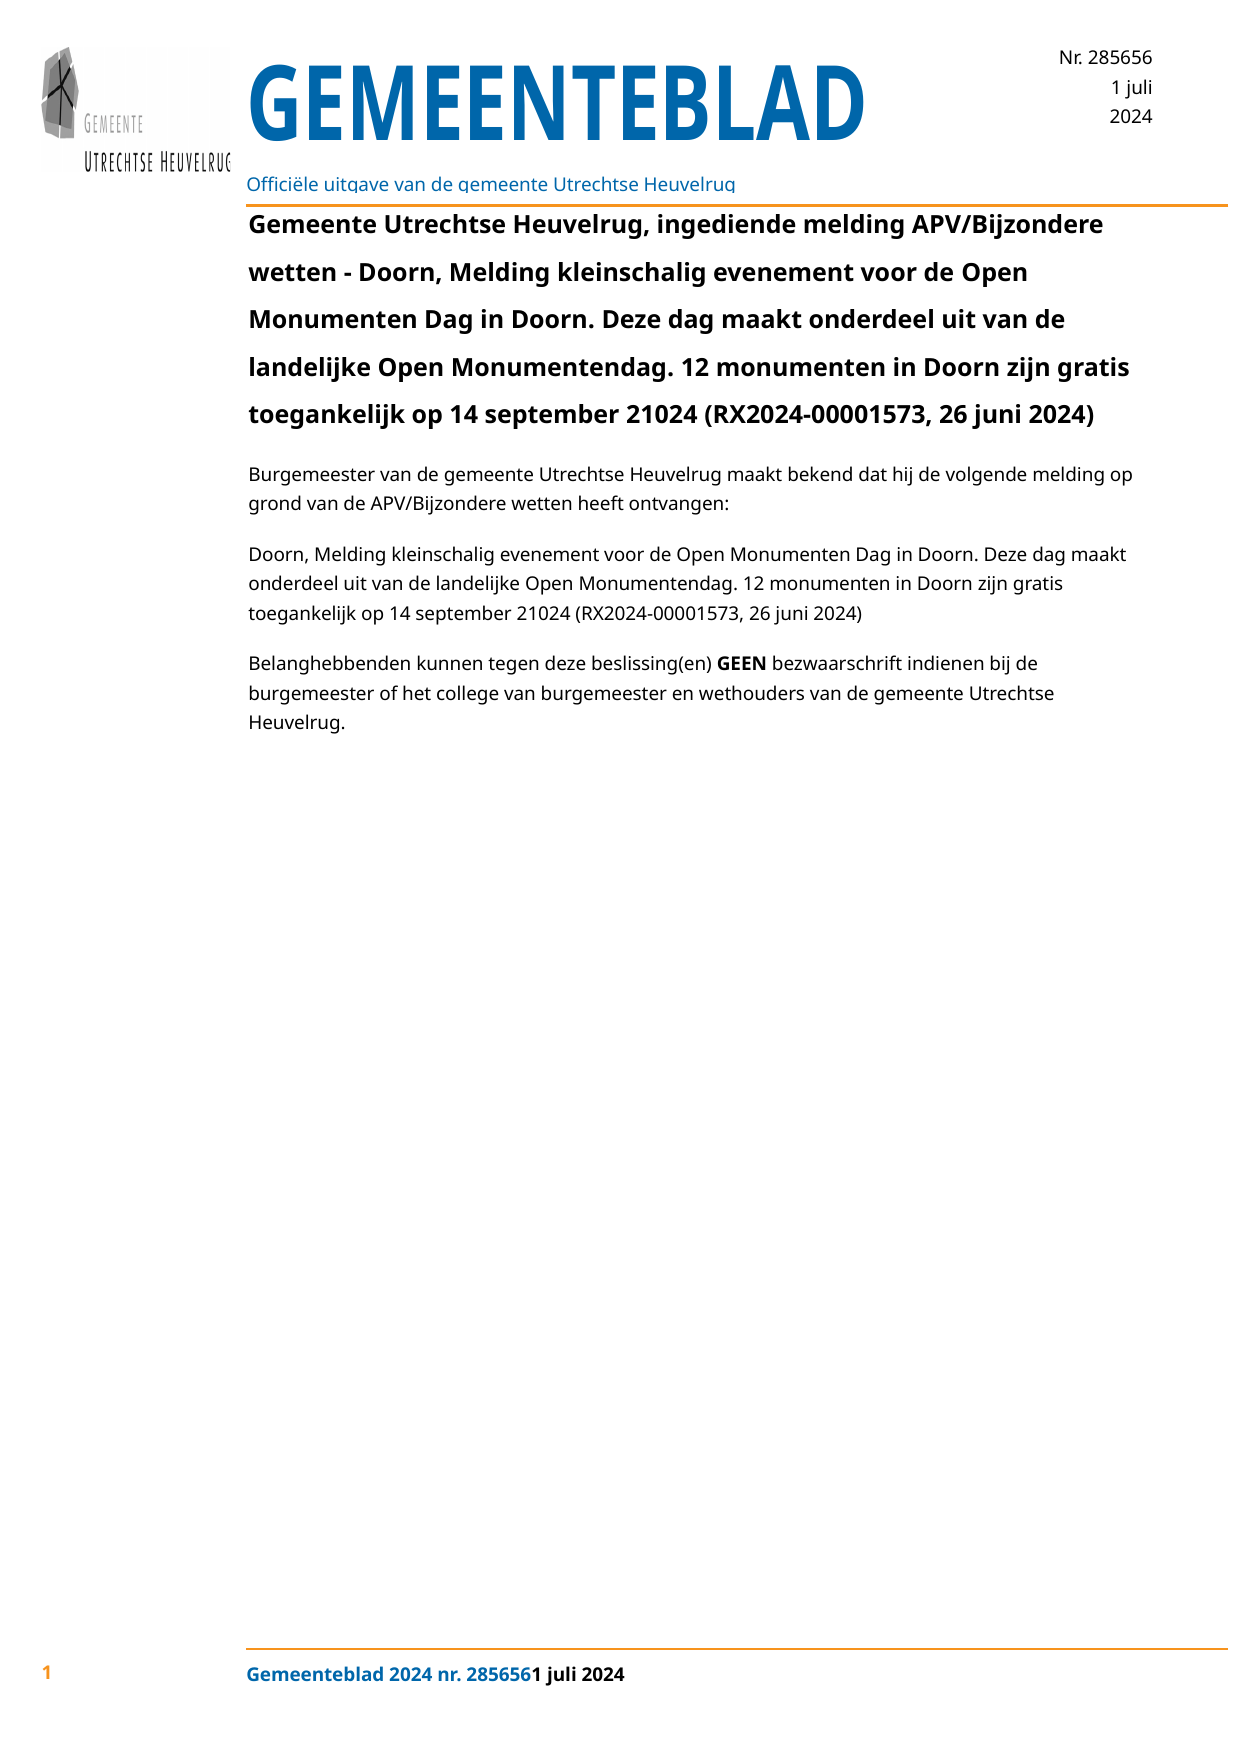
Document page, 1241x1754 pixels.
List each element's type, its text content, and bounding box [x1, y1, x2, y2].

text Burgemeester van de gemeente Utrechtse Heuvelrug maakt bekend dat hij de volgende melding op grond van de APV/Bijzondere wetten heeft ontvangen: [248, 461, 1152, 516]
text Gemeente Utrechtse Heuvelrug, ingediende melding APV/Bijzondere wetten - Doorn, Melding kleinschalig evenement voor de Open Monumenten Dag in Doorn. Deze dag maakt onderdeel uit van de landelijke Open Monumentendag. 12 monumenten in Doorn zijn gratis toegankelijk op 14 september 21024 (RX2024-00001573, 26 juni 2024) [248, 207, 1152, 431]
picture [41, 47, 231, 172]
text Belanghebbenden kunnen tegen deze beslissing(en) GEEN bezwaarschrift indienen bij de burgemeester of het college van burgemeester en wethouders van de gemeente Utrechtse Heuvelrug. [248, 650, 1152, 735]
text Doorn, Melding kleinschalig evenement voor de Open Monumenten Dag in Doorn. Deze dag maakt onderdeel uit van de landelijke Open Monumentendag. 12 monumenten in Doorn zijn gratis toegankelijk op 14 september 21024 (RX2024-00001573, 26 juni 2024) [248, 541, 1152, 626]
